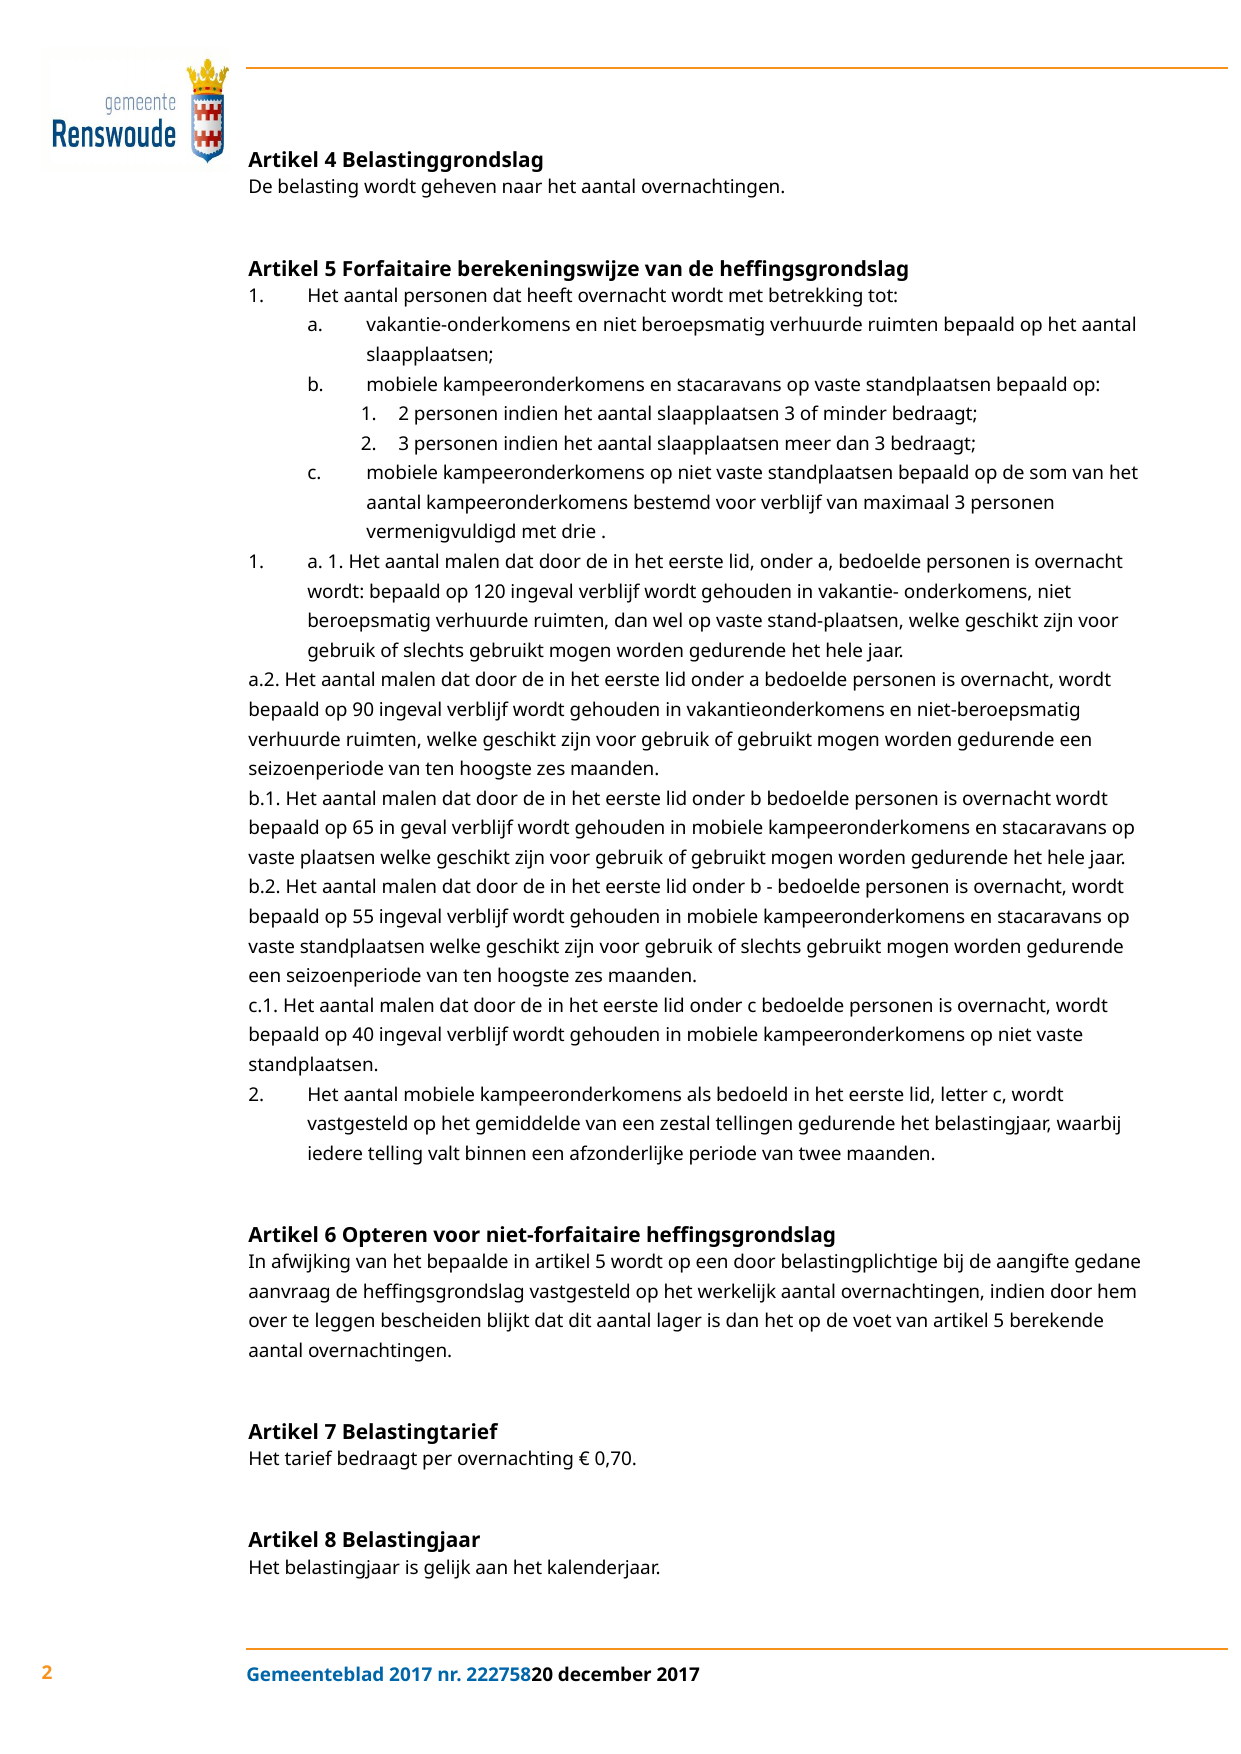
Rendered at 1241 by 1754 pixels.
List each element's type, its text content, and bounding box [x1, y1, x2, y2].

list mobiele kampeeronderkomens op niet vaste standplaatsen bepaald op de som van het aantal kampeeronderkomens bestemd voor verblijf van maximaal 3 personen vermenigvuldigd met drie . [307, 459, 1152, 544]
text b.2. Het aantal malen dat door de in het eerste lid onder b - bedoelde personen is overnacht, wordt bepaald op 55 ingeval verblijf wordt gehouden in mobiele kampeeronderkomens en stacaravans op vaste standplaatsen welke geschikt zijn voor gebruik of slechts gebruikt mogen worden gedurende een seizoenperiode van ten hoogste zes maanden. [248, 874, 1152, 988]
text Artikel 4 Belastinggrondslag [248, 145, 1152, 174]
text Het belastingjaar is gelijk aan het kalenderjaar. [248, 1554, 1152, 1580]
list Het aantal mobiele kampeeronderkomens als bedoeld in het eerste lid, letter c, wordt vastgesteld op het gemiddelde van een zestal tellingen gedurende het belastingjaar, waarbij iedere telling valt binnen een afzonderlijke periode van twee maanden. [248, 1081, 1152, 1166]
text In afwijking van het bepaalde in artikel 5 wordt op een door belastingplichtige bij de aangifte gedane aanvraag de heffingsgrondslag vastgesteld op het werkelijk aantal overnachtingen, indien door hem over te leggen bescheiden blijkt dat dit aantal lager is dan het op de voet van artikel 5 berekende aantal overnachtingen. [248, 1248, 1152, 1363]
list 3 personen indien het aantal slaapplaatsen meer dan 3 bedraagt; [361, 430, 1152, 456]
text Het tarief bedraagt per overnachting € 0,70. [248, 1446, 1152, 1471]
text Artikel 8 Belastingjaar [248, 1526, 1152, 1554]
text Artikel 7 Belastingtarief [248, 1417, 1152, 1446]
text Artikel 5 Forfaitaire berekeningswijze van de heffingsgrondslag [248, 254, 1152, 282]
text Artikel 6 Opteren voor niet-forfaitaire heffingsgrondslag [248, 1220, 1152, 1248]
picture [41, 47, 231, 172]
text c.1. Het aantal malen dat door de in het eerste lid onder c bedoelde personen is overnacht, wordt bepaald op 40 ingeval verblijf wordt gehouden in mobiele kampeeronderkomens op niet vaste standplaatsen. [248, 992, 1152, 1077]
list vakantie-onderkomens en niet beroepsmatig verhuurde ruimten bepaald op het aantal slaapplaatsen; [307, 312, 1152, 367]
text a.2. Het aantal malen dat door de in het eerste lid onder a bedoelde personen is overnacht, wordt bepaald op 90 ingeval verblijf wordt gehouden in vakantieonderkomens en niet-beroepsmatig verhuurde ruimten, welke geschikt zijn voor gebruik of gebruikt mogen worden gedurende een seizoenperiode van ten hoogste zes maanden. [248, 667, 1152, 781]
list 2 personen indien het aantal slaapplaatsen 3 of minder bedraagt; [361, 400, 1152, 426]
list Het aantal personen dat heeft overnacht wordt met betrekking tot: [248, 282, 1152, 308]
text De belasting wordt geheven naar het aantal overnachtingen. [248, 174, 1152, 199]
list mobiele kampeeronderkomens en stacaravans op vaste standplaatsen bepaald op: [307, 371, 1152, 397]
text b.1. Het aantal malen dat door de in het eerste lid onder b bedoelde personen is overnacht wordt bepaald op 65 in geval verblijf wordt gehouden in mobiele kampeeronderkomens en stacaravans op vaste plaatsen welke geschikt zijn voor gebruik of gebruikt mogen worden gedurende het hele jaar. [248, 785, 1152, 870]
list a. 1. Het aantal malen dat door de in het eerste lid, onder a, bedoelde personen is overnacht wordt: bepaald op 120 ingeval verblijf wordt gehouden in vakantie- onderkomens, niet beroepsmatig verhuurde ruimten, dan wel op vaste stand-plaatsen, welke geschikt zijn voor gebruik of slechts gebruikt mogen worden gedurende het hele jaar. [248, 548, 1152, 663]
